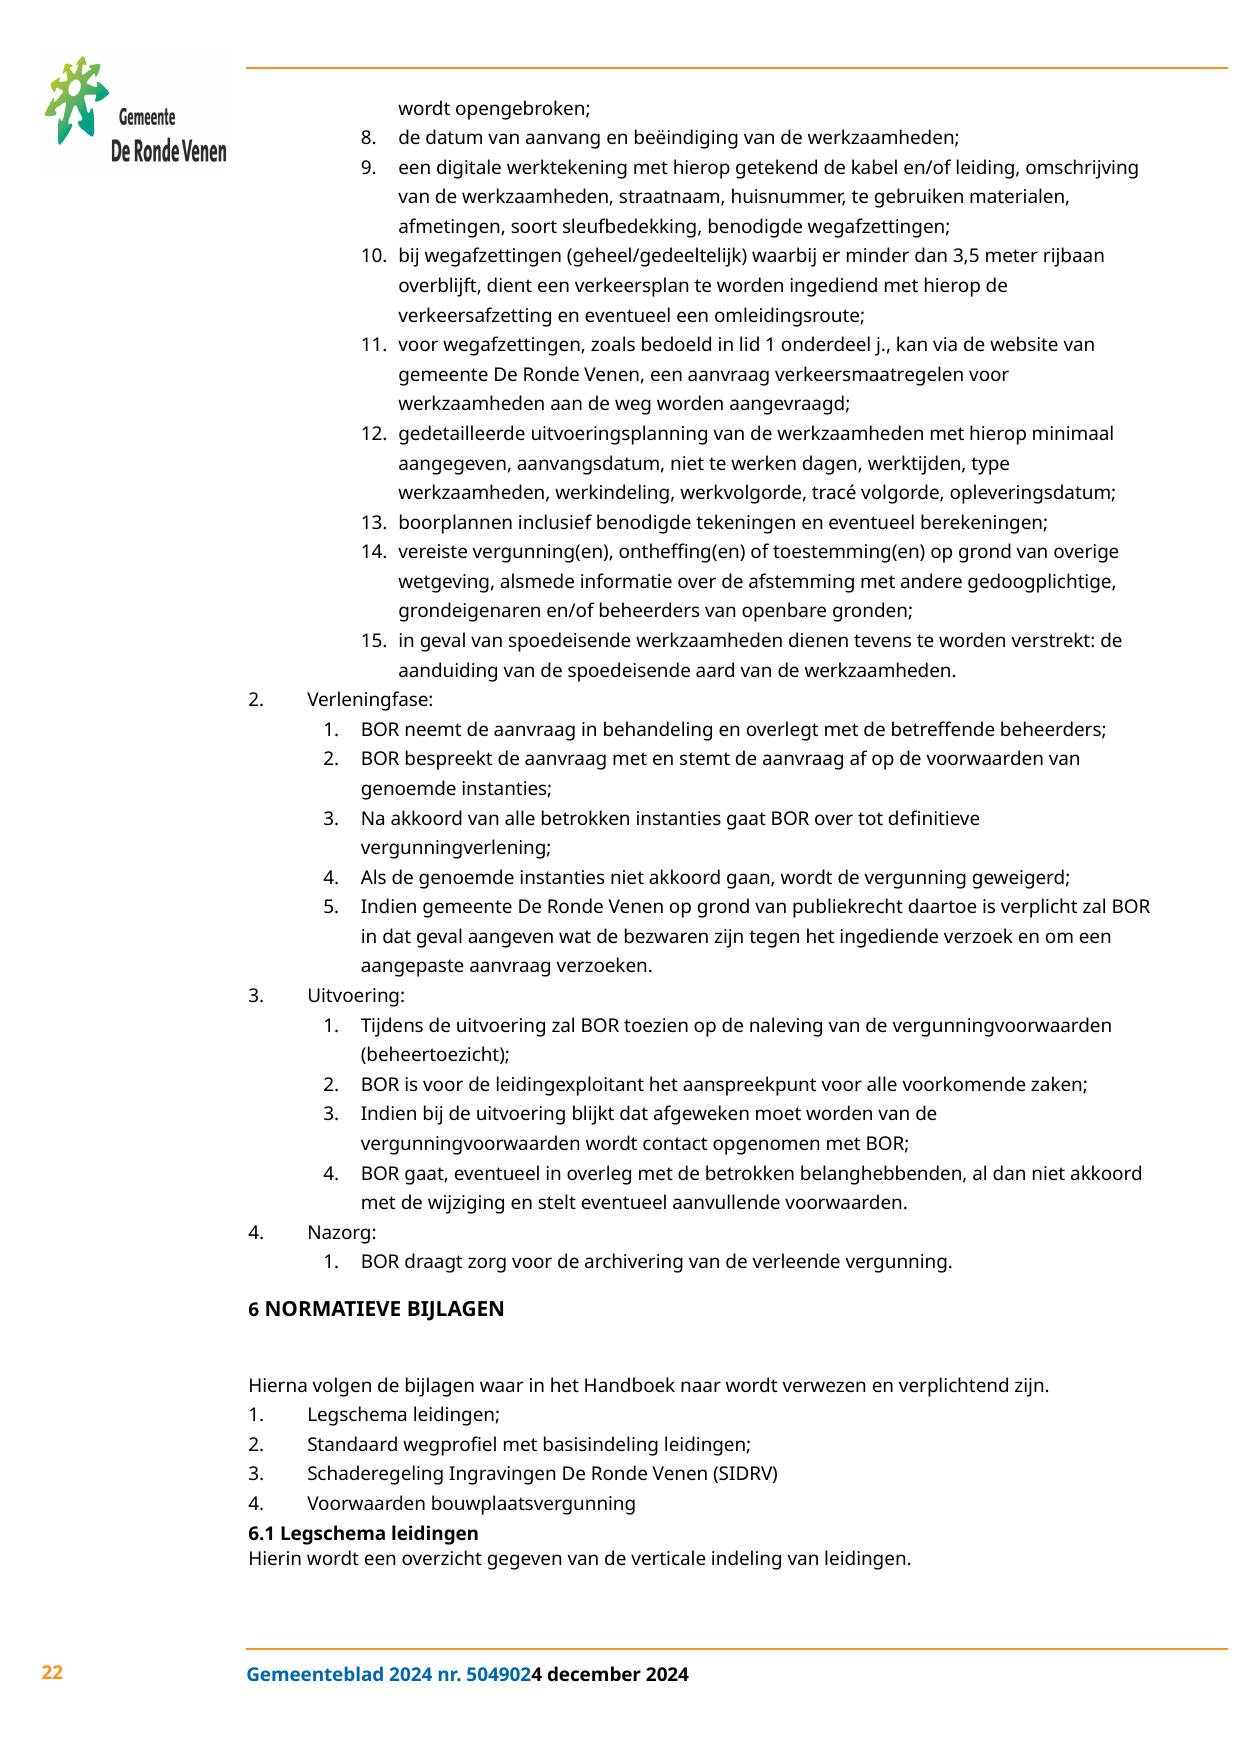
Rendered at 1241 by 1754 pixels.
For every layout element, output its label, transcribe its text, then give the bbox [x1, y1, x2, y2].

list Indien bij de uitvoering blijkt dat afgeweken moet worden van de vergunningvoorwaarden wordt contact opgenomen met BOR; [323, 1101, 1152, 1156]
text 6 NORMATIEVE BIJLAGEN [248, 1294, 1152, 1323]
list Na akkoord van alle betrokken instanties gaat BOR over tot definitieve vergunningverlening; [323, 805, 1152, 860]
list Tijdens de uitvoering zal BOR toezien op de naleving van de vergunningvoorwaarden (beheertoezicht); [323, 1012, 1152, 1067]
list in geval van spoedeisende werkzaamheden dienen tevens te worden verstrekt: de aanduiding van de spoedeisende aard van de werkzaamheden. [361, 627, 1152, 683]
list BOR neemt de aanvraag in behandeling en overlegt met de betreffende beheerders; [323, 716, 1152, 742]
text Hierin wordt een overzicht gegeven van de verticale indeling van leidingen. [248, 1546, 1152, 1571]
list Als de genoemde instanties niet akkoord gaan, wordt de vergunning geweigerd; [323, 864, 1152, 890]
list de datum van aanvang en beëindiging van de werkzaamheden; [361, 124, 1152, 150]
list Uitvoering: [248, 982, 1152, 1008]
list gedetailleerde uitvoeringsplanning van de werkzaamheden met hierop minimaal aangegeven, aanvangsdatum, niet te werken dagen, werktijden, type werkzaamheden, werkindeling, werkvolgorde, tracé volgorde, opleveringsdatum; [361, 420, 1152, 505]
list BOR bespreekt de aanvraag met en stemt de aanvraag af op de voorwaarden van genoemde instanties; [323, 746, 1152, 801]
list Nazorg: [248, 1219, 1152, 1245]
list wordt opengebroken; [361, 95, 1152, 121]
list boorplannen inclusief benodigde tekeningen en eventueel berekeningen; [361, 509, 1152, 535]
picture [41, 47, 231, 172]
list Legschema leidingen; [248, 1401, 1152, 1427]
list Schaderegeling Ingravingen De Ronde Venen (SIDRV) [248, 1461, 1152, 1486]
list bij wegafzettingen (geheel/gedeeltelijk) waarbij er minder dan 3,5 meter rijbaan overblijft, dient een verkeersplan te worden ingediend met hierop de verkeersafzetting en eventueel een omleidingsroute; [361, 243, 1152, 328]
list Standaard wegprofiel met basisindeling leidingen; [248, 1431, 1152, 1457]
list Indien gemeente De Ronde Venen op grond van publiekrecht daartoe is verplicht zal BOR in dat geval aangeven wat de bezwaren zijn tegen het ingediende verzoek en om een aangepaste aanvraag verzoeken. [323, 893, 1152, 978]
list BOR draagt zorg voor de archivering van de verleende vergunning. [323, 1248, 1152, 1274]
text 6.1 Legschema leidingen [248, 1520, 1152, 1546]
list Verleningfase: [248, 686, 1152, 712]
list BOR is voor de leidingexploitant het aanspreekpunt voor alle voorkomende zaken; [323, 1071, 1152, 1097]
text Hierna volgen de bijlagen waar in het Handboek naar wordt verwezen en verplichtend zijn. [248, 1372, 1152, 1398]
list BOR gaat, eventueel in overleg met de betrokken belanghebbenden, al dan niet akkoord met de wijziging en stelt eventueel aanvullende voorwaarden. [323, 1160, 1152, 1215]
list voor wegafzettingen, zoals bedoeld in lid 1 onderdeel j., kan via de website van gemeente De Ronde Venen, een aanvraag verkeersmaatregelen voor werkzaamheden aan de weg worden aangevraagd; [361, 331, 1152, 416]
list Voorwaarden bouwplaatsvergunning [248, 1490, 1152, 1516]
list vereiste vergunning(en), ontheffing(en) of toestemming(en) op grond van overige wetgeving, alsmede informatie over de afstemming met andere gedoogplichtige, grondeigenaren en/of beheerders van openbare gronden; [361, 538, 1152, 623]
list een digitale werktekening met hierop getekend de kabel en/of leiding, omschrijving van de werkzaamheden, straatnaam, huisnummer, te gebruiken materialen, afmetingen, soort sleufbedekking, benodigde wegafzettingen; [361, 154, 1152, 239]
